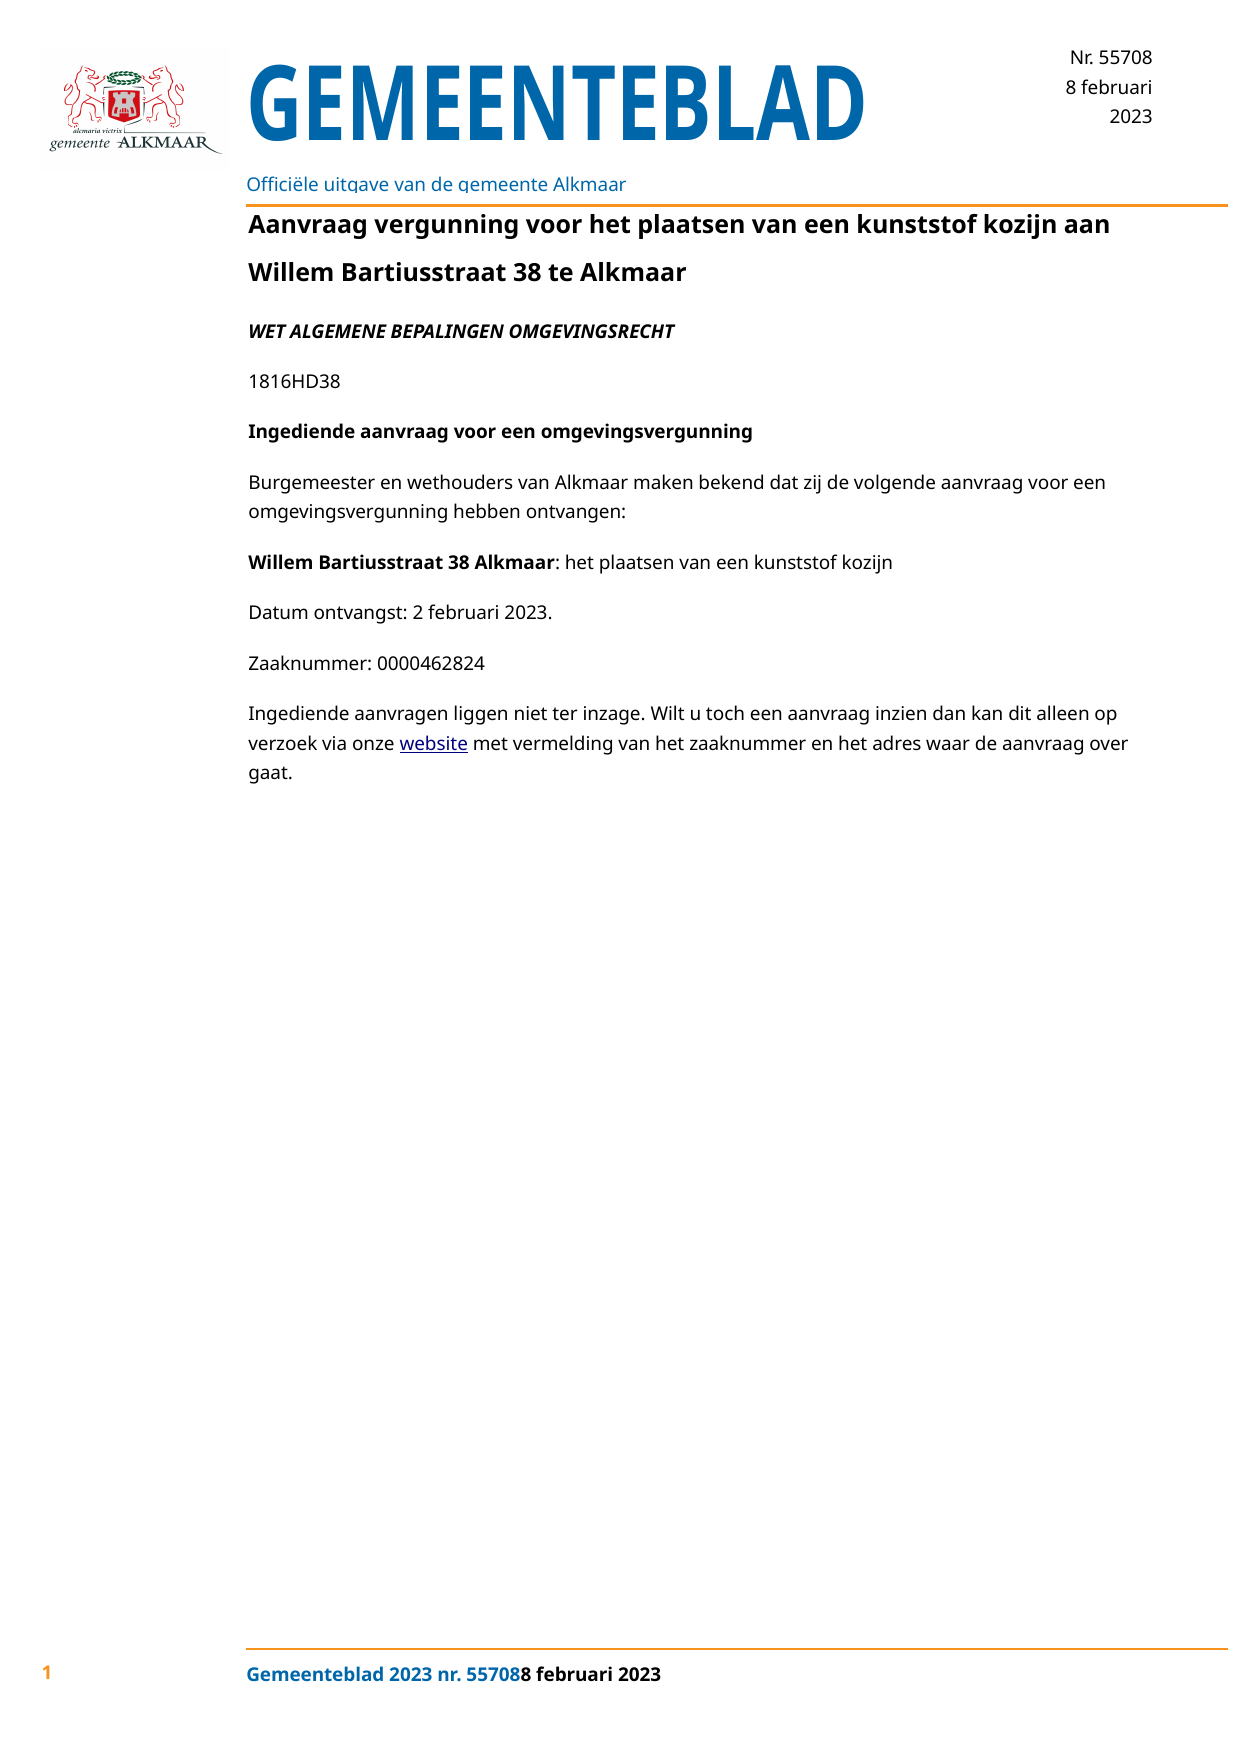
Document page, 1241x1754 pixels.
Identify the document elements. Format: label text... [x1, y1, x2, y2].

text Ingediende aanvraag voor een omgevingsvergunning [248, 419, 1152, 444]
text WET ALGEMENE BEPALINGEN OMGEVINGSRECHT [248, 318, 1152, 344]
text Aanvraag vergunning voor het plaatsen van een kunststof kozijn aan Willem Bartiusstraat 38 te Alkmaar [248, 207, 1152, 288]
text 1816HD38 [248, 368, 1152, 394]
text Datum ontvangst: 2 februari 2023. [248, 599, 1152, 625]
picture [41, 47, 231, 172]
text Willem Bartiusstraat 38 Alkmaar: het plaatsen van een kunststof kozijn [248, 549, 1152, 575]
text Burgemeester en wethouders van Alkmaar maken bekend dat zij de volgende aanvraag voor een omgevingsvergunning hebben ontvangen: [248, 469, 1152, 524]
text Zaaknummer: 0000462824 [248, 650, 1152, 676]
text Ingediende aanvragen liggen niet ter inzage. Wilt u toch een aanvraag inzien dan kan dit alleen op verzoek via onze website met vermelding van het zaaknummer en het adres waar de aanvraag over gaat. [248, 700, 1152, 785]
